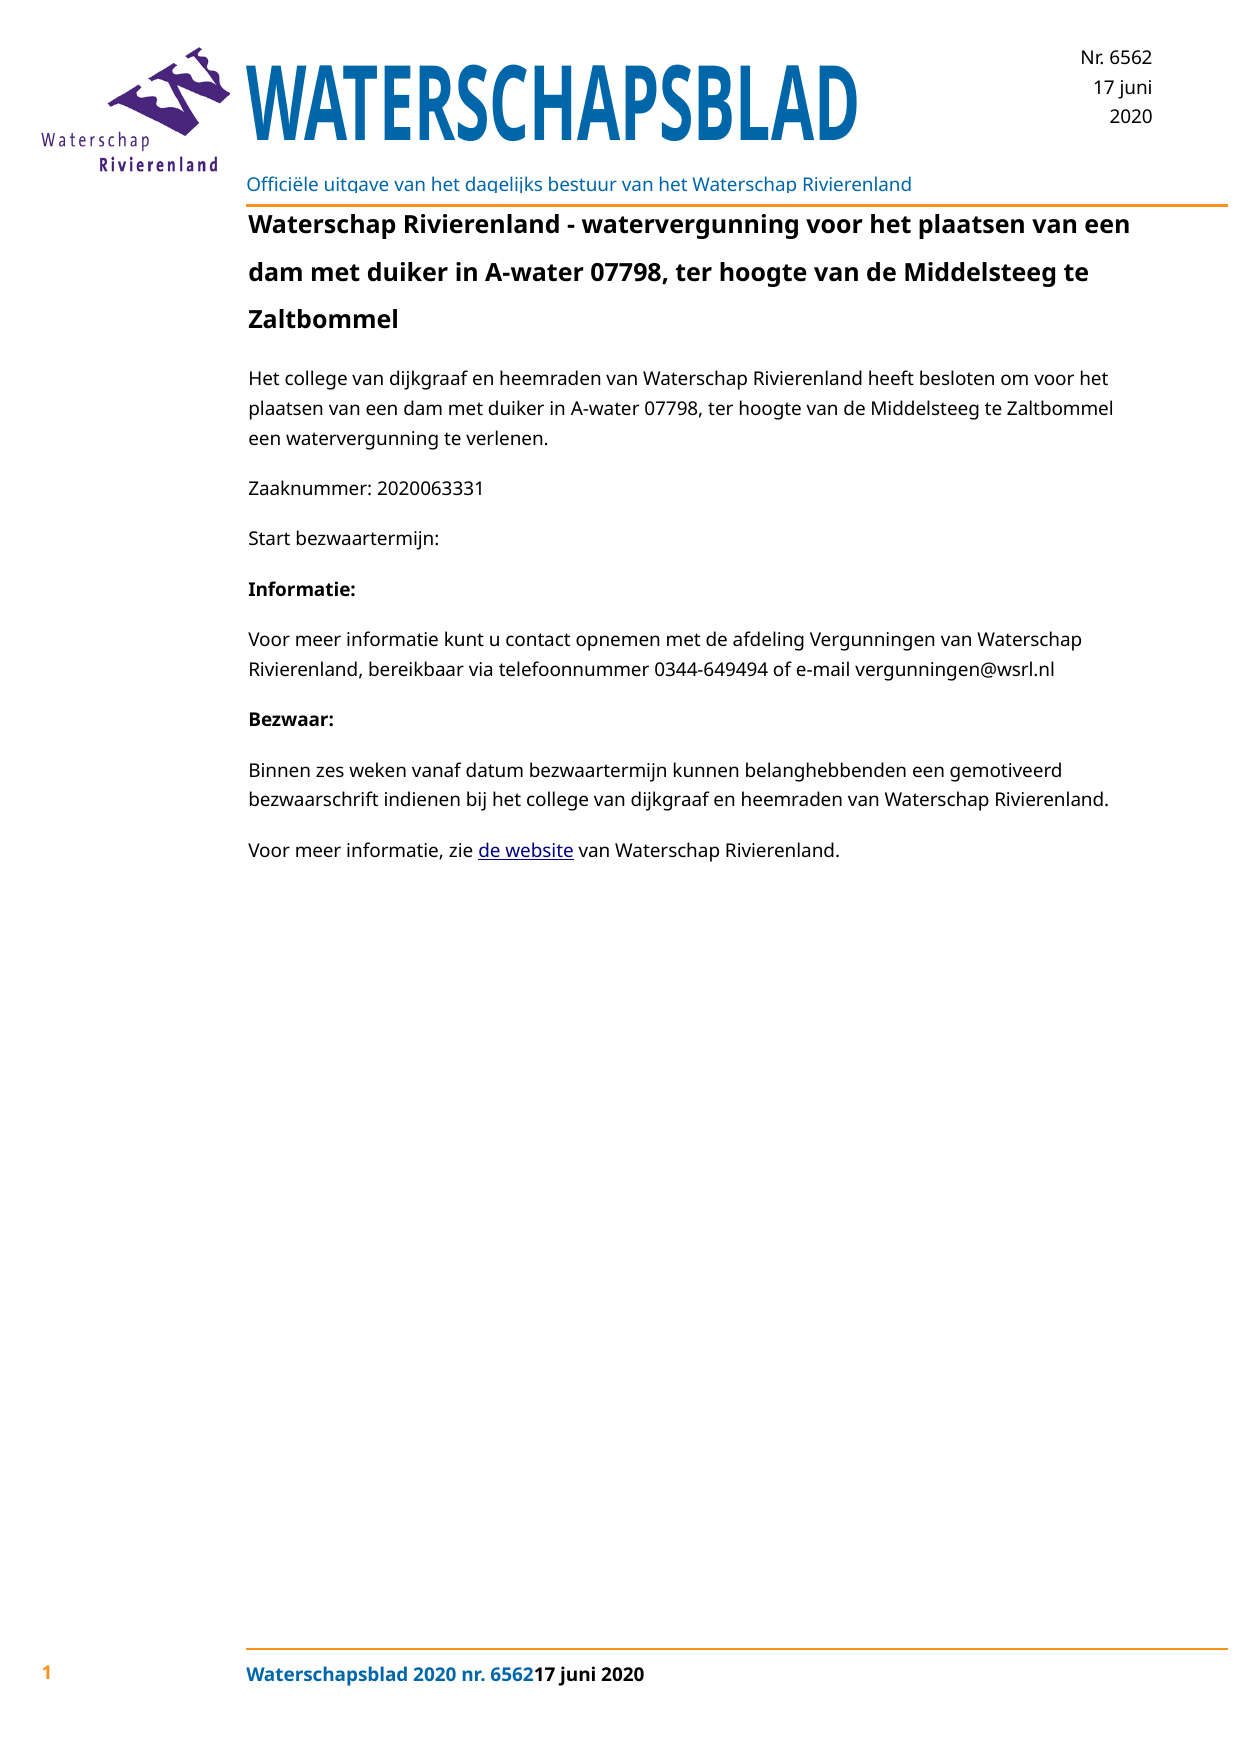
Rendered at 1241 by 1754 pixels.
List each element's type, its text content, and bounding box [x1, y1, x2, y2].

text Bezwaar: [248, 706, 1152, 732]
text Het college van dijkgraaf en heemraden van Waterschap Rivierenland heeft besloten om voor het plaatsen van een dam met duiker in A-water 07798, ter hoogte van de Middelsteeg te Zaltbommel een watervergunning te verlenen. [248, 366, 1152, 450]
picture [41, 47, 231, 172]
text Informatie: [248, 576, 1152, 602]
text Zaaknummer: 2020063331 [248, 475, 1152, 501]
text Start bezwaartermijn: [248, 526, 1152, 551]
text Voor meer informatie, zie de website van Waterschap Rivierenland. [248, 837, 1152, 862]
text Binnen zes weken vanaf datum bezwaartermijn kunnen belanghebbenden een gemotiveerd bezwaarschrift indienen bij het college van dijkgraaf en heemraden van Waterschap Rivierenland. [248, 757, 1152, 812]
text Waterschap Rivierenland - watervergunning voor het plaatsen van een dam met duiker in A-water 07798, ter hoogte van de Middelsteeg te Zaltbommel [248, 207, 1152, 336]
text Voor meer informatie kunt u contact opnemen met de afdeling Vergunningen van Waterschap Rivierenland, bereikbaar via telefoonnummer 0344-649494 of e-mail vergunningen@wsrl.nl [248, 626, 1152, 682]
